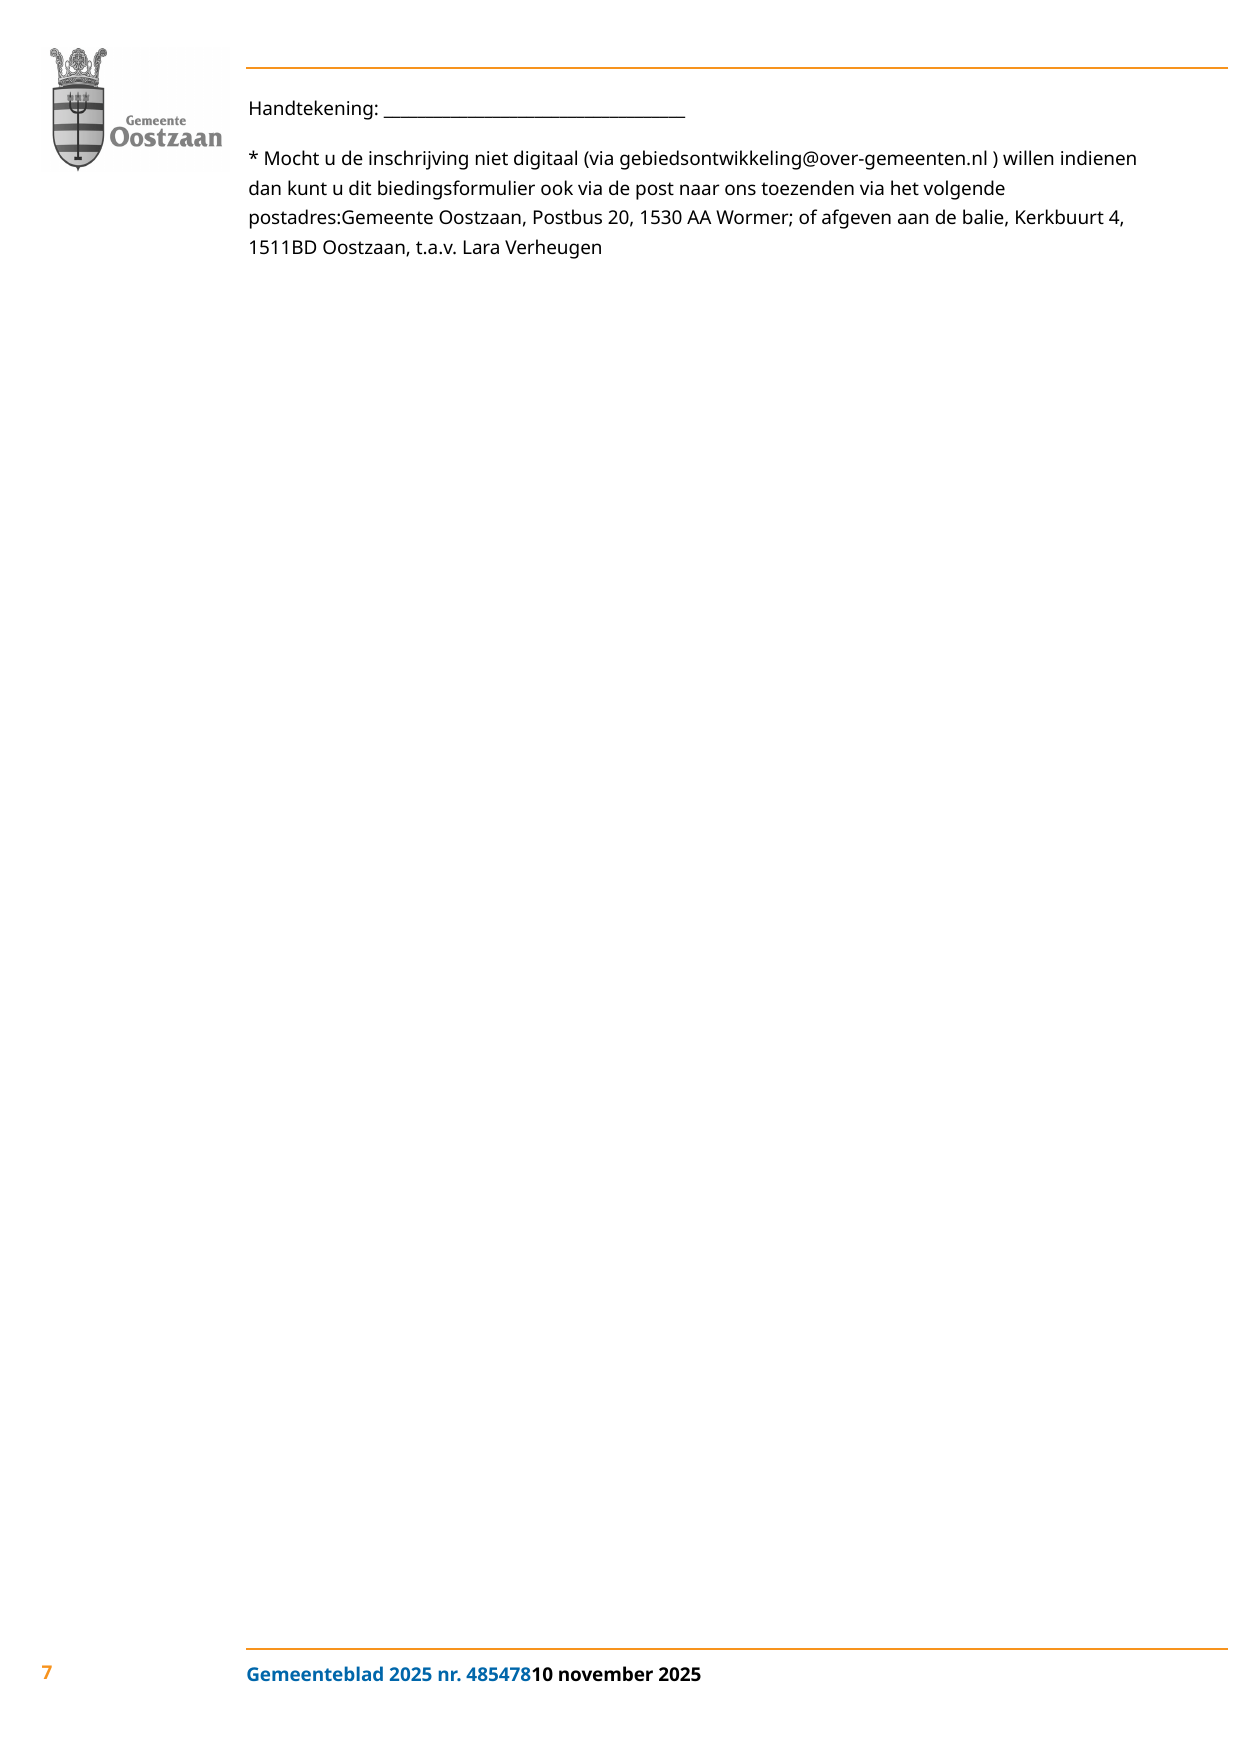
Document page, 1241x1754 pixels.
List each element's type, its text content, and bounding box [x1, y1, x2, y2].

text * Mocht u de inschrijving niet digitaal (via gebiedsontwikkeling@over-gemeenten.nl ) willen indienen dan kunt u dit biedingsformulier ook via de post naar ons toezenden via het volgende postadres:Gemeente Oostzaan, Postbus 20, 1530 AA Wormer; of afgeven aan de balie, Kerkbuurt 4, 1511BD Oostzaan, t.a.v. Lara Verheugen [248, 145, 1152, 260]
picture [41, 47, 231, 172]
text Handtekening: ____________________________________ [248, 95, 1152, 121]
